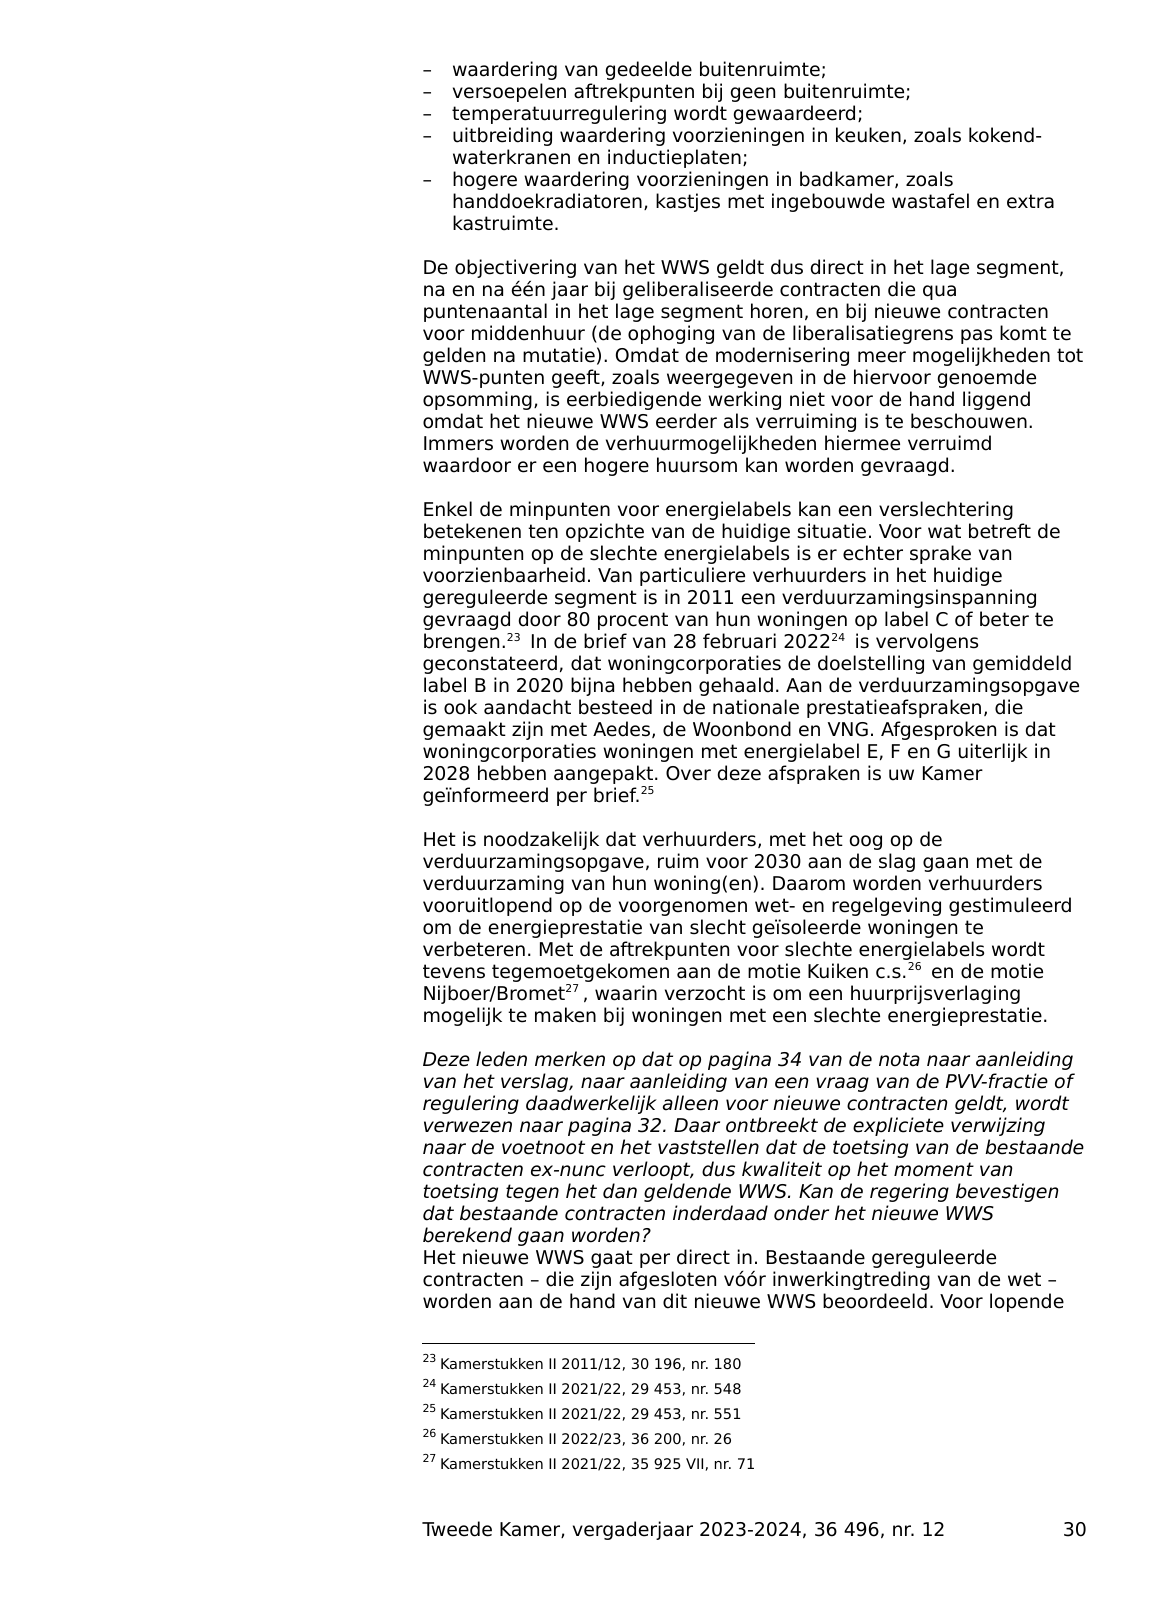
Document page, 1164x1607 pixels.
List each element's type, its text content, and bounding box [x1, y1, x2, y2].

text Kamerstukken II 2011/12, 30 196, nr. 180 [422, 1352, 1087, 1374]
text – waardering van gedeelde buitenruimte; [422, 59, 1087, 81]
text Het is noodzakelijk dat verhuurders, met het oog op de verduurzamingsopgave, ruim voor 2030 aan de slag gaan met de verduurzaming van hun woning(en). Daarom worden verhuurders vooruitlopend op de voorgenomen wet- en regelgeving gestimuleerd om de energieprestatie van slecht geïsoleerde woningen te verbeteren. Met de aftrekpunten voor slechte energielabels wordt tevens tegemoetgekomen aan de motie Kuiken c.s. en de motie Nijboer/Bromet, waarin verzocht is om een huurprijsverlaging mogelijk te maken bij woningen met een slechte energieprestatie. [422, 829, 1087, 1027]
text Kamerstukken II 2021/22, 29 453, nr. 548 [422, 1377, 1087, 1399]
text Kamerstukken II 2021/22, 35 925 VII, nr. 71 [422, 1452, 1087, 1474]
text Kamerstukken II 2021/22, 29 453, nr. 551 [422, 1402, 1087, 1424]
text Enkel de minpunten voor energielabels kan een verslechtering betekenen ten opzichte van de huidige situatie. Voor wat betreft de minpunten op de slechte energielabels is er echter sprake van voorzienbaarheid. Van particuliere verhuurders in het huidige gereguleerde segment is in 2011 een verduurzamingsinspanning gevraagd door 80 procent van hun woningen op label C of beter te brengen. In de brief van 28 februari 2022 is vervolgens geconstateerd, dat woningcorporaties de doelstelling van gemiddeld label B in 2020 bijna hebben gehaald. Aan de verduurzamingsopgave is ook aandacht besteed in de nationale prestatieafspraken, die gemaakt zijn met Aedes, de Woonbond en VNG. Afgesproken is dat woningcorporaties woningen met energielabel E, F en G uiterlijk in 2028 hebben aangepakt. Over deze afspraken is uw Kamer geïnformeerd per brief. [422, 499, 1087, 807]
text – versoepelen aftrekpunten bij geen buitenruimte; [422, 81, 1087, 103]
text – hogere waardering voorzieningen in badkamer, zoals handdoekradiatoren, kastjes met ingebouwde wastafel en extra kastruimte. [422, 169, 1087, 235]
text – temperatuurregulering wordt gewaardeerd; [422, 103, 1087, 125]
text Kamerstukken II 2022/23, 36 200, nr. 26 [422, 1427, 1087, 1449]
text Het nieuwe WWS gaat per direct in. Bestaande gereguleerde contracten – die zijn afgesloten vóór inwerkingtreding van de wet – worden aan de hand van dit nieuwe WWS beoordeeld. Voor lopende [422, 1247, 1087, 1313]
text – uitbreiding waardering voorzieningen in keuken, zoals kokend-waterkranen en inductieplaten; [422, 125, 1087, 169]
text De objectivering van het WWS geldt dus direct in het lage segment, na en na één jaar bij geliberaliseerde contracten die qua puntenaantal in het lage segment horen, en bij nieuwe contracten voor middenhuur (de ophoging van de liberalisatiegrens pas komt te gelden na mutatie). Omdat de modernisering meer mogelijkheden tot WWS-punten geeft, zoals weergegeven in de hiervoor genoemde opsomming, is eerbiedigende werking niet voor de hand liggend omdat het nieuwe WWS eerder als verruiming is te beschouwen. Immers worden de verhuurmogelijkheden hiermee verruimd waardoor er een hogere huursom kan worden gevraagd. [422, 257, 1087, 477]
text Deze leden merken op dat op pagina 34 van de nota naar aanleiding van het verslag, naar aanleiding van een vraag van de PVV-fractie of regulering daadwerkelijk alleen voor nieuwe contracten geldt, wordt verwezen naar pagina 32. Daar ontbreekt de expliciete verwijzing naar de voetnoot en het vaststellen dat de toetsing van de bestaande contracten ex-nunc verloopt, dus kwaliteit op het moment van toetsing tegen het dan geldende WWS. Kan de regering bevestigen dat bestaande contracten inderdaad onder het nieuwe WWS berekend gaan worden? [422, 1049, 1087, 1247]
